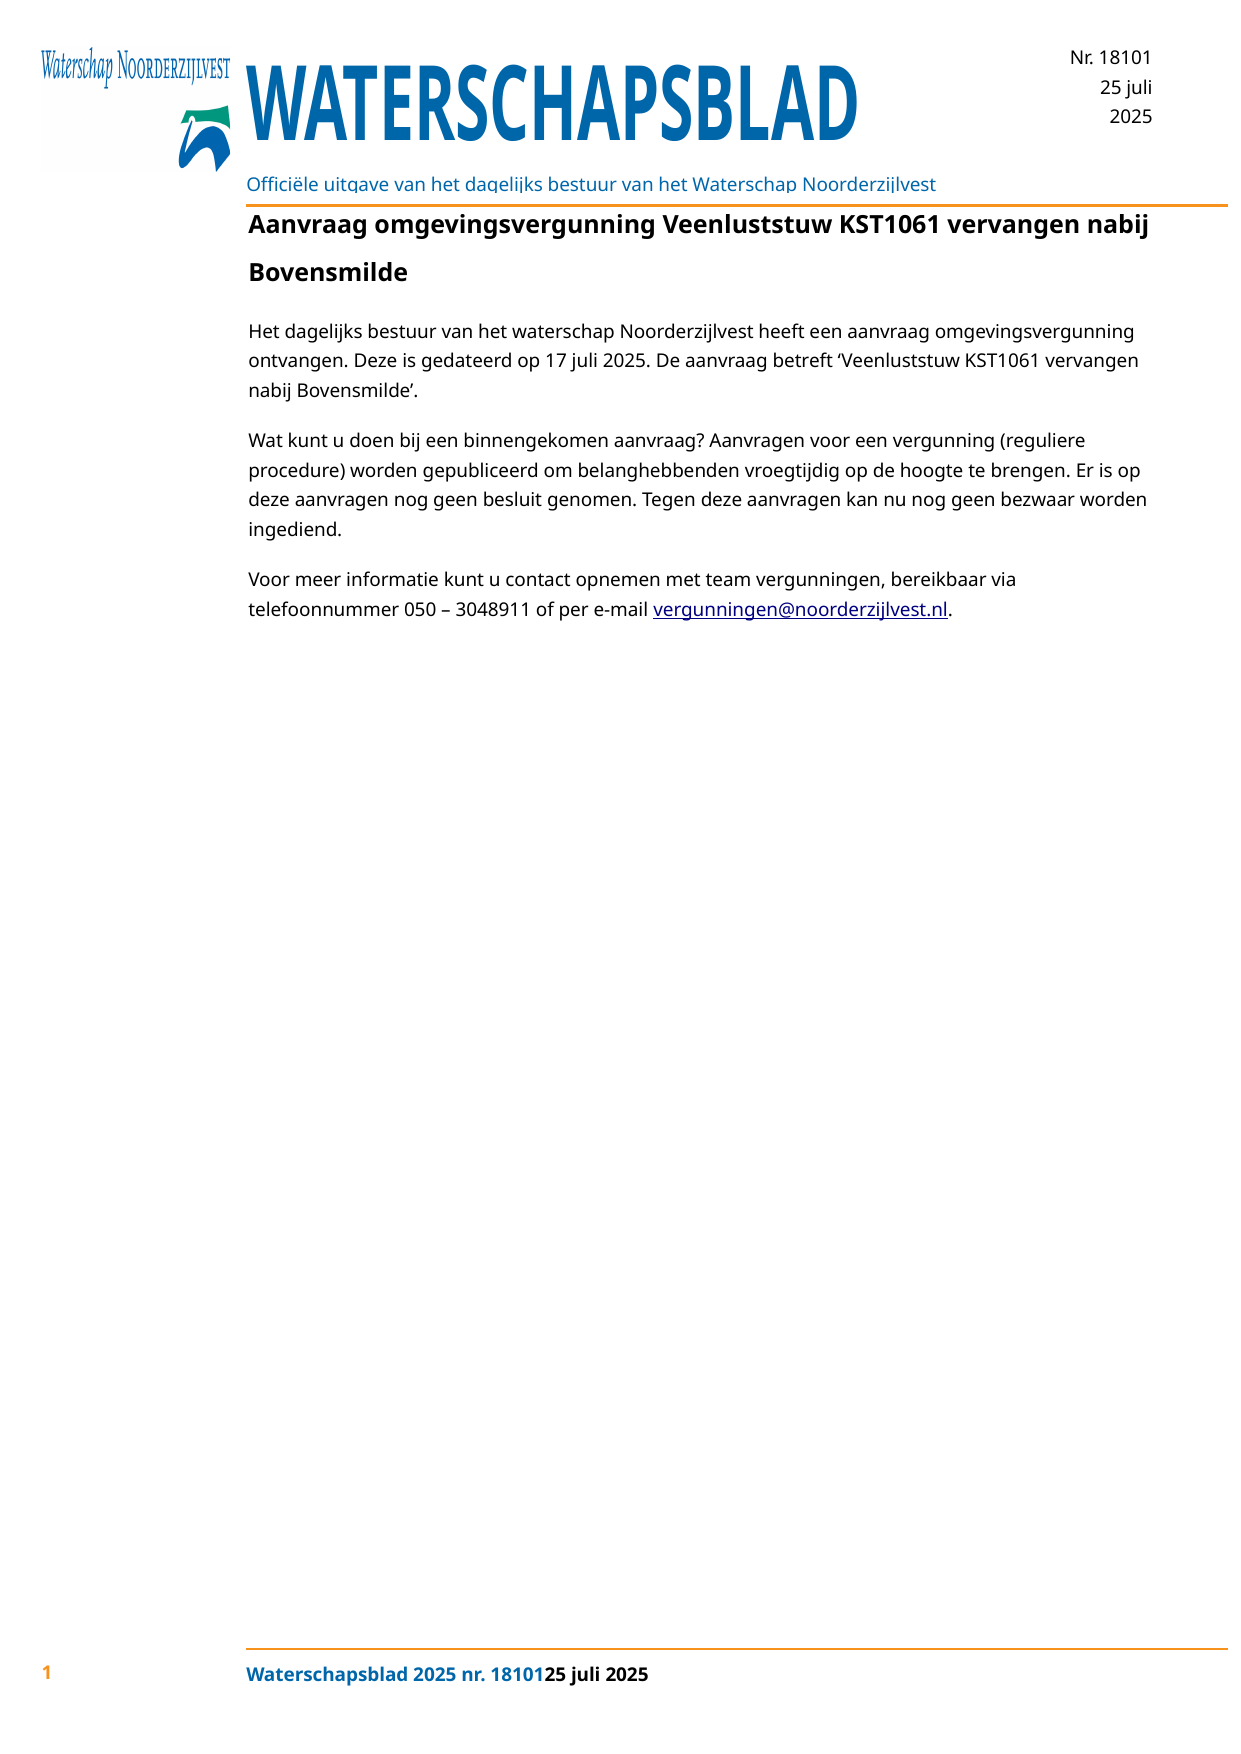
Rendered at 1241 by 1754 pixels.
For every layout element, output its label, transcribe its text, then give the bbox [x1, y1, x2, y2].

text Wat kunt u doen bij een binnengekomen aanvraag? Aanvragen voor een vergunning (reguliere procedure) worden gepubliceerd om belanghebbenden vroegtijdig op de hoogte te brengen. Er is op deze aanvragen nog geen besluit genomen. Tegen deze aanvragen kan nu nog geen bezwaar worden ingediend. [248, 427, 1152, 542]
text Voor meer informatie kunt u contact opnemen met team vergunningen, bereikbaar via telefoonnummer 050 – 3048911 of per e-mail vergunningen@noorderzijlvest.nl. [248, 567, 1152, 622]
text Het dagelijks bestuur van het waterschap Noorderzijlvest heeft een aanvraag omgevingsvergunning ontvangen. Deze is gedateerd op 17 juli 2025. De aanvraag betreft ‘Veenluststuw KST1061 vervangen nabij Bovensmilde’. [248, 318, 1152, 403]
picture [41, 47, 231, 172]
text Aanvraag omgevingsvergunning Veenluststuw KST1061 vervangen nabij Bovensmilde [248, 207, 1152, 288]
